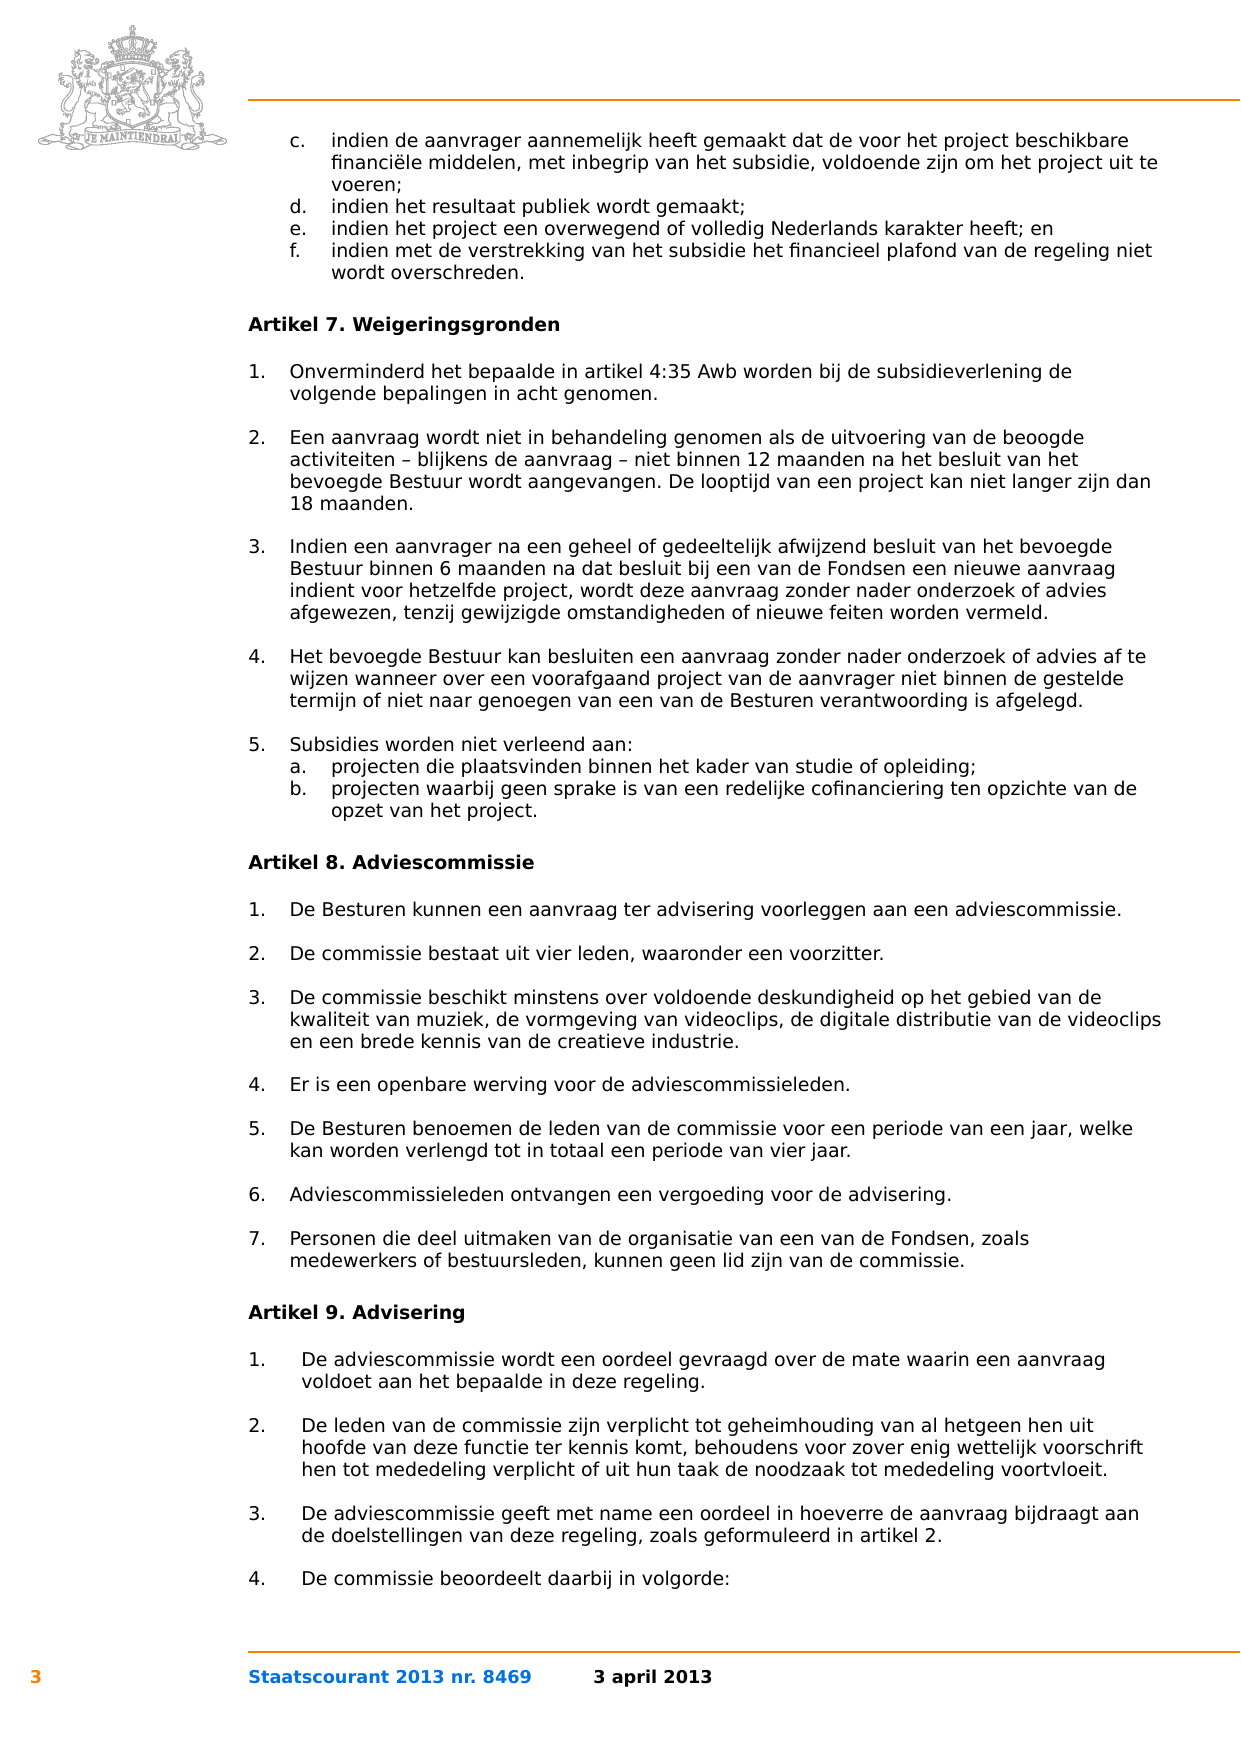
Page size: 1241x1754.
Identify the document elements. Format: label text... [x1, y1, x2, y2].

text 1. Onverminderd het bepaalde in artikel 4:35 Awb worden bij de subsidieverlening de volgende bepalingen in acht genomen. [248, 361, 1163, 405]
text 6. Adviescommissieleden ontvangen een vergoeding voor de advisering. [248, 1184, 1163, 1206]
text b. projecten waarbij geen sprake is van een redelijke cofinanciering ten opzichte van de opzet van het project. [289, 778, 1163, 822]
text a. projecten die plaatsvinden binnen het kader van studie of opleiding; [289, 756, 1163, 778]
text 4. De commissie beoordeelt daarbij in volgorde: [248, 1568, 1163, 1590]
text 2. De leden van de commissie zijn verplicht tot geheimhouding van al hetgeen hen uit hoofde van deze functie ter kennis komt, behoudens voor zover enig wettelijk voorschrift hen tot mededeling verplicht of uit hun taak de noodzaak tot mededeling voortvloeit. [248, 1415, 1163, 1481]
subtitle Artikel 7. Weigeringsgronden [248, 314, 1163, 336]
text 2. Een aanvraag wordt niet in behandeling genomen als de uitvoering van de beoogde activiteiten – blijkens de aanvraag – niet binnen 12 maanden na het besluit van het bevoegde Bestuur wordt aangevangen. De looptijd van een project kan niet langer zijn dan 18 maanden. [248, 427, 1163, 514]
text 3. De adviescommissie geeft met name een oordeel in hoeverre de aanvraag bijdraagt aan de doelstellingen van deze regeling, zoals geformuleerd in artikel 2. [248, 1502, 1163, 1546]
text 3. Indien een aanvrager na een geheel of gedeeltelijk afwijzend besluit van het bevoegde Bestuur binnen 6 maanden na dat besluit bij een van de Fondsen een nieuwe aanvraag indient voor hetzelfde project, wordt deze aanvraag zonder nader onderzoek of advies afgewezen, tenzij gewijzigde omstandigheden of nieuwe feiten worden vermeld. [248, 536, 1163, 624]
text e. indien het project een overwegend of volledig Nederlands karakter heeft; en [289, 218, 1163, 240]
subtitle Artikel 9. Advisering [248, 1302, 1163, 1324]
text 1. De Besturen kunnen een aanvraag ter advisering voorleggen aan een adviescommissie. [248, 899, 1163, 921]
text c. indien de aanvrager aannemelijk heeft gemaakt dat de voor het project beschikbare financiële middelen, met inbegrip van het subsidie, voldoende zijn om het project uit te voeren; [289, 130, 1163, 196]
text 5. Subsidies worden niet verleend aan: [248, 734, 1163, 756]
picture [38, 25, 227, 150]
text 1. De adviescommissie wordt een oordeel gevraagd over de mate waarin een aanvraag voldoet aan het bepaalde in deze regeling. [248, 1349, 1163, 1393]
subtitle Artikel 8. Adviescommissie [248, 852, 1163, 874]
text 5. De Besturen benoemen de leden van de commissie voor een periode van een jaar, welke kan worden verlengd tot in totaal een periode van vier jaar. [248, 1118, 1163, 1162]
text d. indien het resultaat publiek wordt gemaakt; [289, 196, 1163, 218]
text 4. Er is een openbare werving voor de adviescommissieleden. [248, 1074, 1163, 1096]
text f. indien met de verstrekking van het subsidie het financieel plafond van de regeling niet wordt overschreden. [289, 240, 1163, 284]
text 2. De commissie bestaat uit vier leden, waaronder een voorzitter. [248, 943, 1163, 965]
text 3. De commissie beschikt minstens over voldoende deskundigheid op het gebied van de kwaliteit van muziek, de vormgeving van videoclips, de digitale distributie van de videoclips en een brede kennis van de creatieve industrie. [248, 987, 1163, 1052]
text 7. Personen die deel uitmaken van de organisatie van een van de Fondsen, zoals medewerkers of bestuursleden, kunnen geen lid zijn van de commissie. [248, 1228, 1163, 1272]
text 4. Het bevoegde Bestuur kan besluiten een aanvraag zonder nader onderzoek of advies af te wijzen wanneer over een voorafgaand project van de aanvrager niet binnen de gestelde termijn of niet naar genoegen van een van de Besturen verantwoording is afgelegd. [248, 646, 1163, 712]
